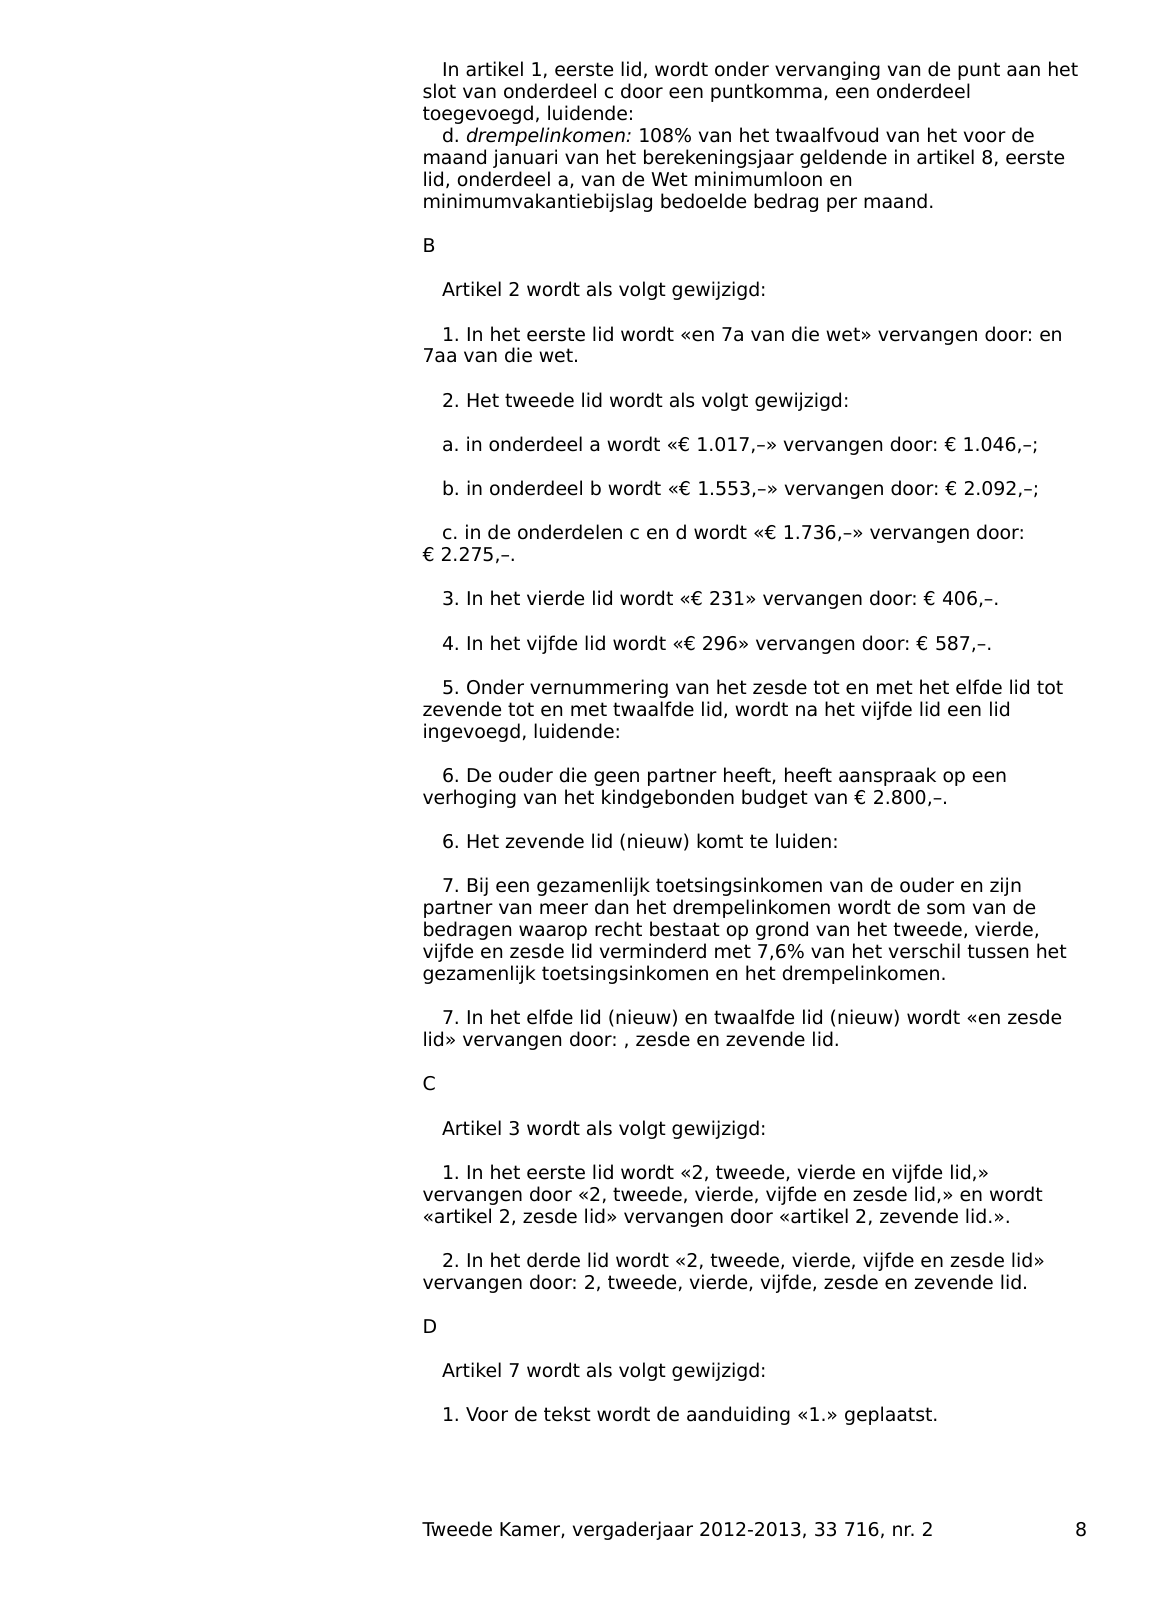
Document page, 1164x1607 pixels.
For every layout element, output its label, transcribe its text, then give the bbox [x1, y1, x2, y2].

text b. in onderdeel b wordt «€ 1.553,–» vervangen door: € 2.092,–; [422, 478, 1087, 500]
text 6. De ouder die geen partner heeft, heeft aanspraak op een verhoging van het kindgebonden budget van € 2.800,–. [422, 765, 1087, 809]
text 2. In het derde lid wordt «2, tweede, vierde, vijfde en zesde lid» vervangen door: 2, tweede, vierde, vijfde, zesde en zevende lid. [422, 1250, 1087, 1294]
text D [422, 1316, 1087, 1338]
text Artikel 3 wordt als volgt gewijzigd: [422, 1117, 1087, 1139]
text a. in onderdeel a wordt «€ 1.017,–» vervangen door: € 1.046,–; [422, 434, 1087, 456]
text Artikel 7 wordt als volgt gewijzigd: [422, 1360, 1087, 1382]
text 1. In het eerste lid wordt «en 7a van die wet» vervangen door: en 7aa van die wet. [422, 323, 1087, 367]
text 1. In het eerste lid wordt «2, tweede, vierde en vijfde lid,» vervangen door «2, tweede, vierde, vijfde en zesde lid,» en wordt «artikel 2, zesde lid» vervangen door «artikel 2, zevende lid.». [422, 1162, 1087, 1227]
text In artikel 1, eerste lid, wordt onder vervanging van de punt aan het slot van onderdeel c door een puntkomma, een onderdeel toegevoegd, luidende: [422, 59, 1087, 125]
text 3. In het vierde lid wordt «€ 231» vervangen door: € 406,–. [422, 588, 1087, 610]
text 5. Onder vernummering van het zesde tot en met het elfde lid tot zevende tot en met twaalfde lid, wordt na het vijfde lid een lid ingevoegd, luidende: [422, 677, 1087, 742]
text C [422, 1073, 1087, 1095]
text 4. In het vijfde lid wordt «€ 296» vervangen door: € 587,–. [422, 632, 1087, 654]
text 6. Het zevende lid (nieuw) komt te luiden: [422, 831, 1087, 853]
text B [422, 235, 1087, 257]
text 1. Voor de tekst wordt de aanduiding «1.» geplaatst. [422, 1404, 1087, 1426]
text Artikel 2 wordt als volgt gewijzigd: [422, 279, 1087, 301]
text 2. Het tweede lid wordt als volgt gewijzigd: [422, 389, 1087, 412]
text c. in de onderdelen c en d wordt «€ 1.736,–» vervangen door: € 2.275,–. [422, 522, 1087, 566]
text 7. Bij een gezamenlijk toetsingsinkomen van de ouder en zijn partner van meer dan het drempelinkomen wordt de som van de bedragen waarop recht bestaat op grond van het tweede, vierde, vijfde en zesde lid verminderd met 7,6% van het verschil tussen het gezamenlijk toetsingsinkomen en het drempelinkomen. [422, 875, 1087, 985]
text 7. In het elfde lid (nieuw) en twaalfde lid (nieuw) wordt «en zesde lid» vervangen door: , zesde en zevende lid. [422, 1007, 1087, 1051]
text d. drempelinkomen: 108% van het twaalfvoud van het voor de maand januari van het berekeningsjaar geldende in artikel 8, eerste lid, onderdeel a, van de Wet minimumloon en minimumvakantiebijslag bedoelde bedrag per maand. [422, 125, 1087, 213]
